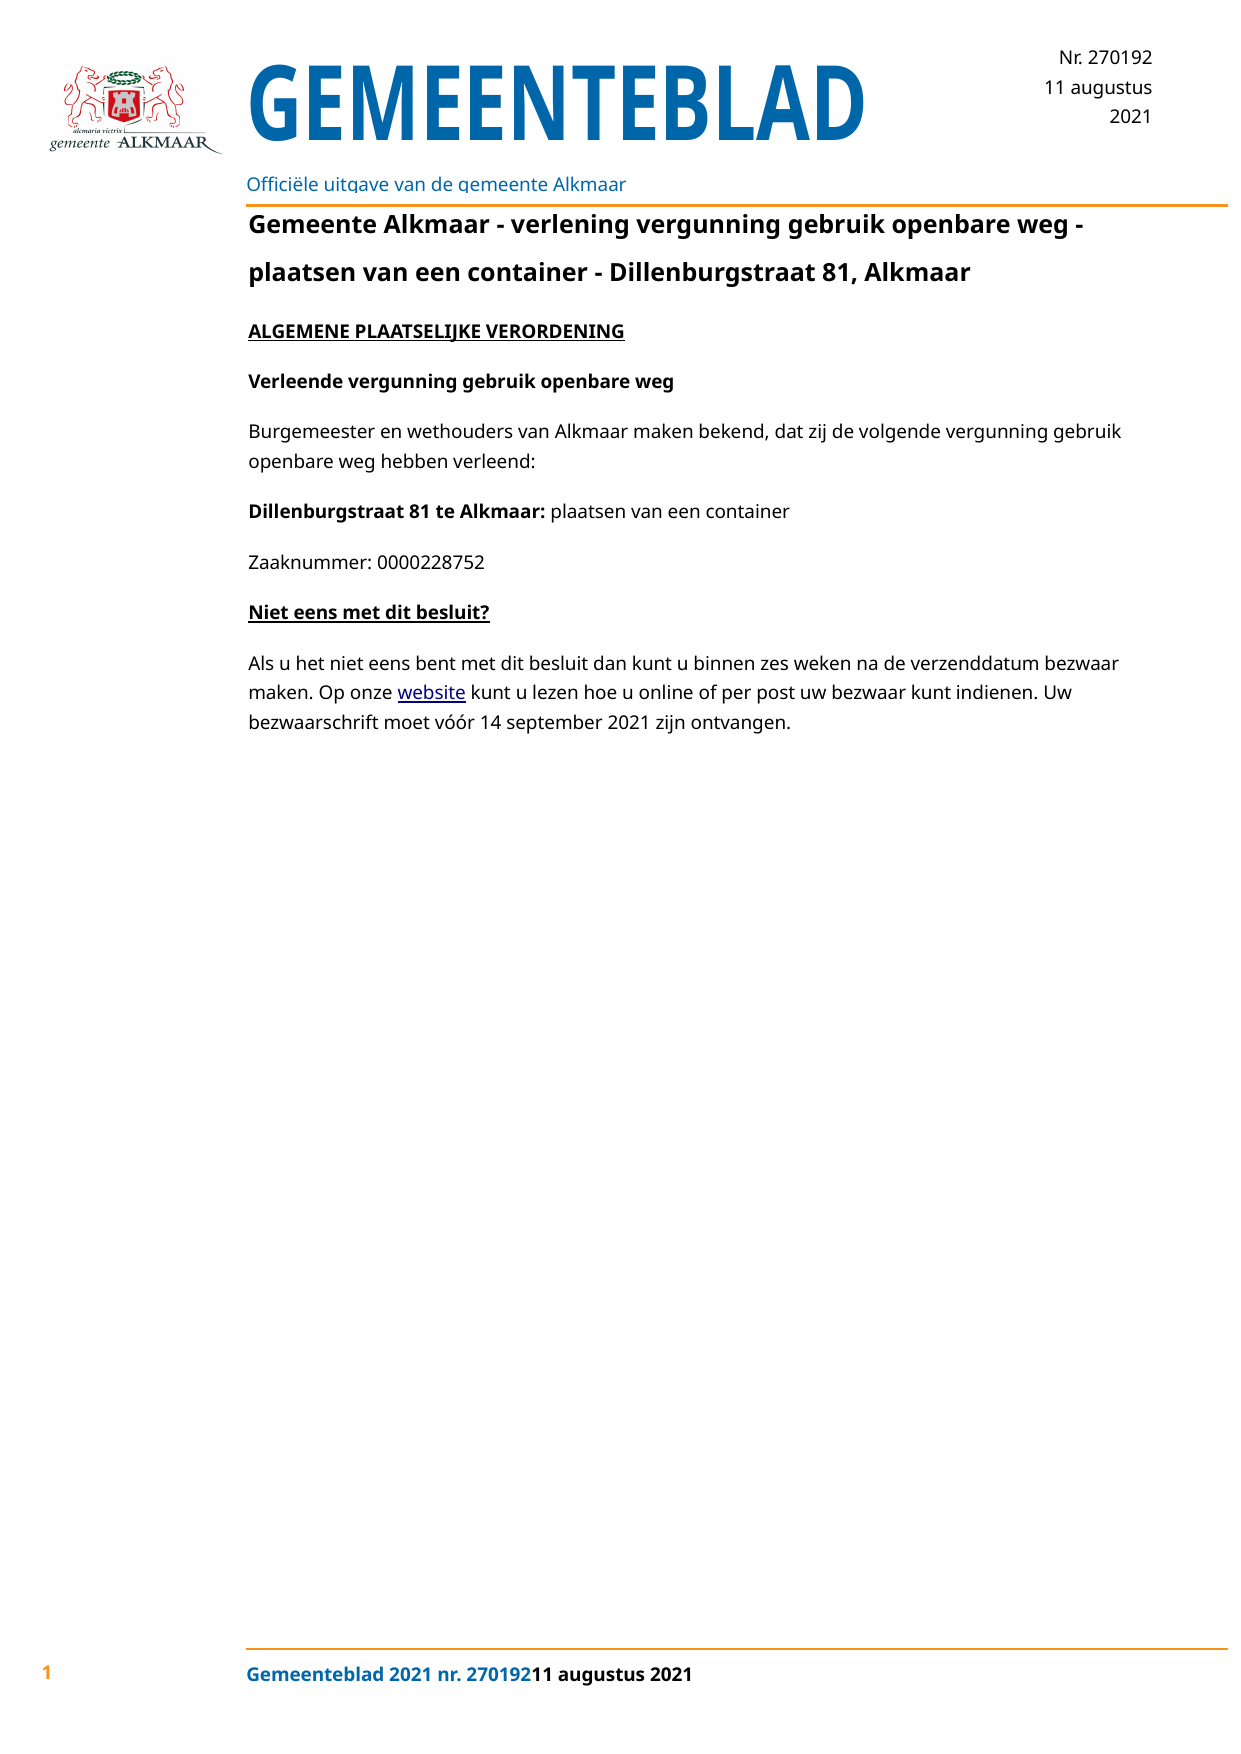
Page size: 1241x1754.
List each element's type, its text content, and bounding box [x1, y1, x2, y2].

text Niet eens met dit besluit? [248, 599, 1152, 625]
text Dillenburgstraat 81 te Alkmaar: plaatsen van een container [248, 499, 1152, 524]
text Zaaknummer: 0000228752 [248, 549, 1152, 575]
text ALGEMENE PLAATSELIJKE VERORDENING [248, 318, 1152, 344]
text Als u het niet eens bent met dit besluit dan kunt u binnen zes weken na de verzenddatum bezwaar maken. Op onze website kunt u lezen hoe u online of per post uw bezwaar kunt indienen. Uw bezwaarschrift moet vóór 14 september 2021 zijn ontvangen. [248, 650, 1152, 735]
text Burgemeester en wethouders van Alkmaar maken bekend, dat zij de volgende vergunning gebruik openbare weg hebben verleend: [248, 419, 1152, 474]
text Verleende vergunning gebruik openbare weg [248, 368, 1152, 394]
text Gemeente Alkmaar - verlening vergunning gebruik openbare weg - plaatsen van een container - Dillenburgstraat 81, Alkmaar [248, 207, 1152, 288]
picture [41, 47, 231, 172]
